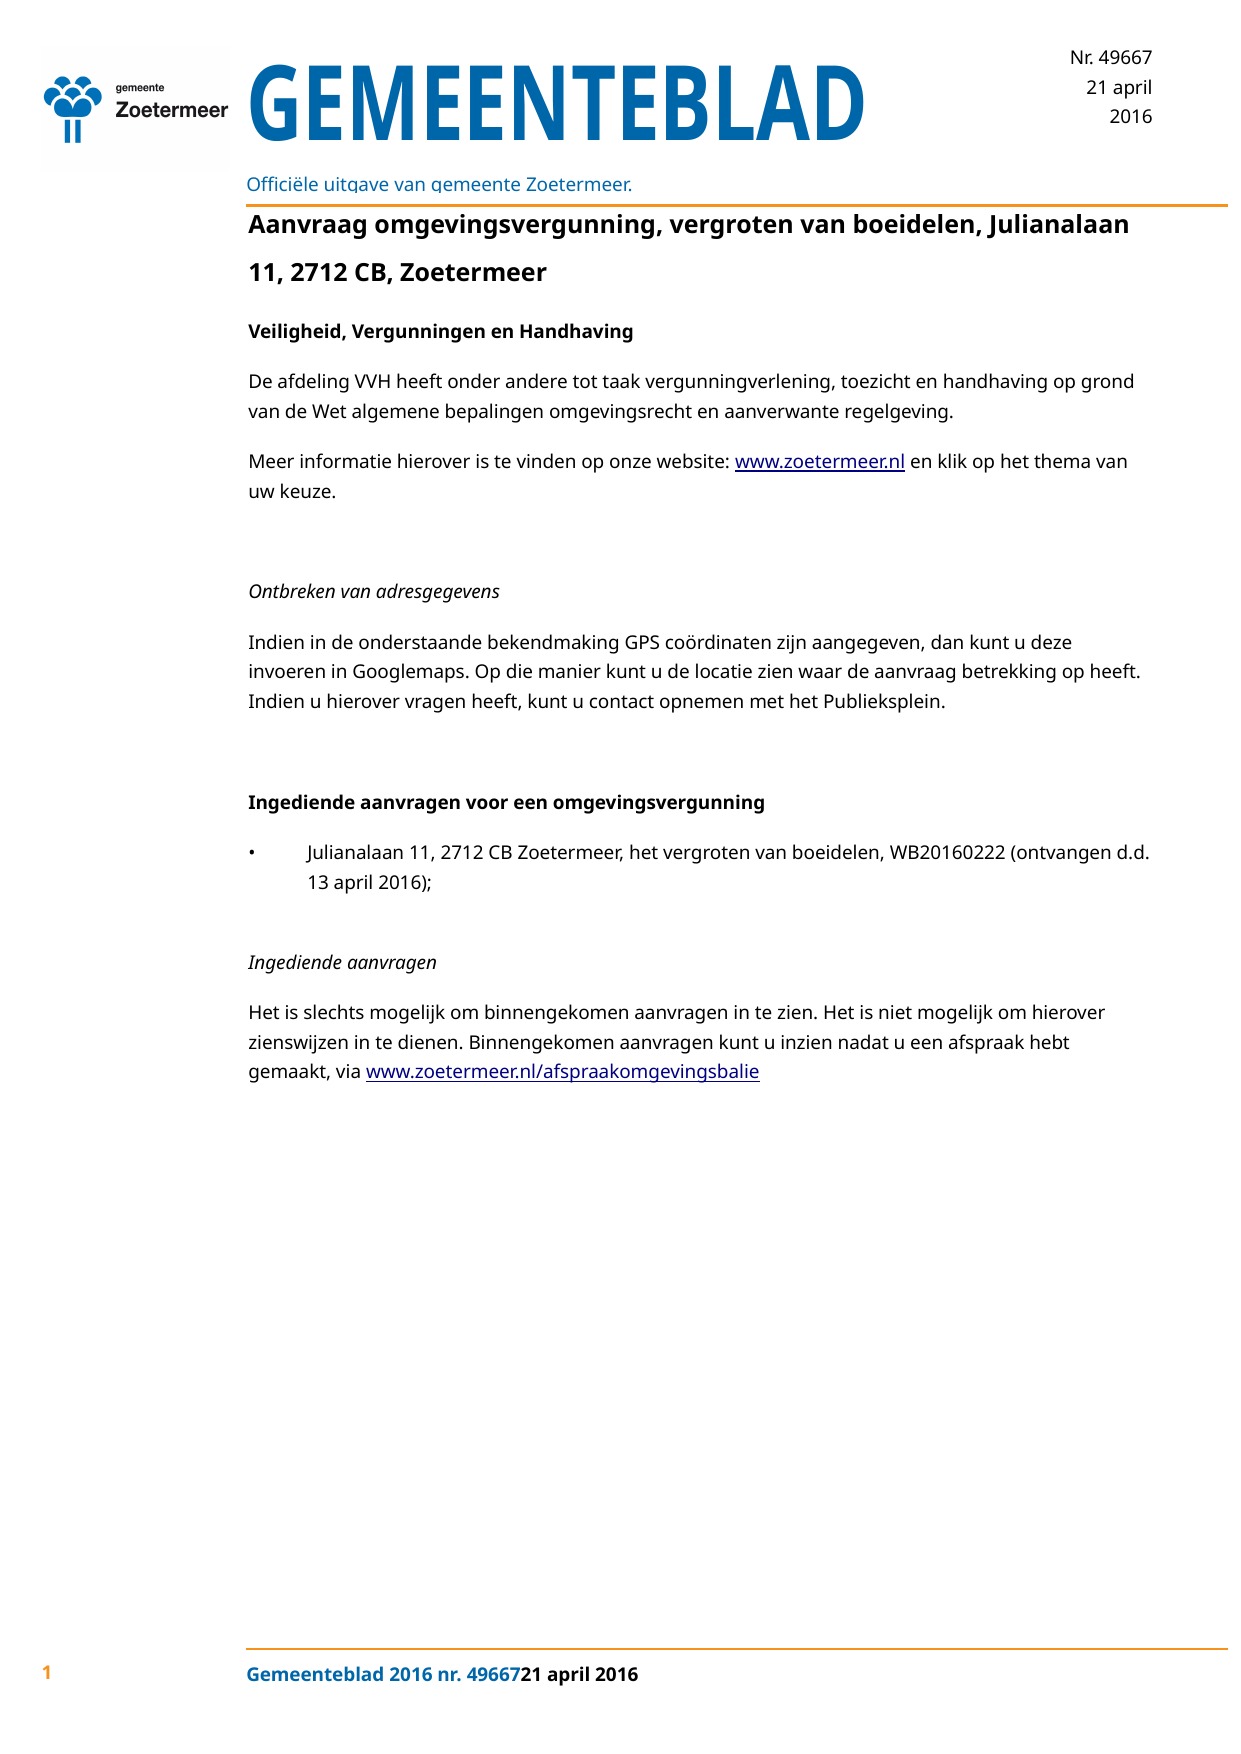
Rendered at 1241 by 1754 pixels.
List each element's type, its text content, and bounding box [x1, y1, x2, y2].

text Ontbreken van adresgegevens [248, 579, 1152, 604]
text Het is slechts mogelijk om binnengekomen aanvragen in te zien. Het is niet mogelijk om hierover zienswijzen in te dienen. Binnengekomen aanvragen kunt u inzien nadat u een afspraak hebt gemaakt, via www.zoetermeer.nl/afspraakomgevingsbalie [248, 999, 1152, 1084]
list Julianalaan 11, 2712 CB Zoetermeer, het vergroten van boeidelen, WB20160222 (ontvangen d.d. 13 april 2016); [248, 839, 1152, 895]
text De afdeling VVH heeft onder andere tot taak vergunningverlening, toezicht en handhaving op grond van de Wet algemene bepalingen omgevingsrecht en aanverwante regelgeving. [248, 368, 1152, 424]
text Indien in de onderstaande bekendmaking GPS coördinaten zijn aangegeven, dan kunt u deze invoeren in Googlemaps. Op die manier kunt u de locatie zien waar de aanvraag betrekking op heeft. Indien u hierover vragen heeft, kunt u contact opnemen met het Publieksplein. [248, 629, 1152, 714]
text Meer informatie hierover is te vinden op onze website: www.zoetermeer.nl en klik op het thema van uw keuze. [248, 448, 1152, 504]
text Veiligheid, Vergunningen en Handhaving [248, 318, 1152, 344]
text Ingediende aanvragen voor een omgevingsvergunning [248, 789, 1152, 815]
picture [41, 47, 231, 172]
text Ingediende aanvragen [248, 949, 1152, 975]
text Aanvraag omgevingsvergunning, vergroten van boeidelen, Julianalaan 11, 2712 CB, Zoetermeer [248, 207, 1152, 288]
